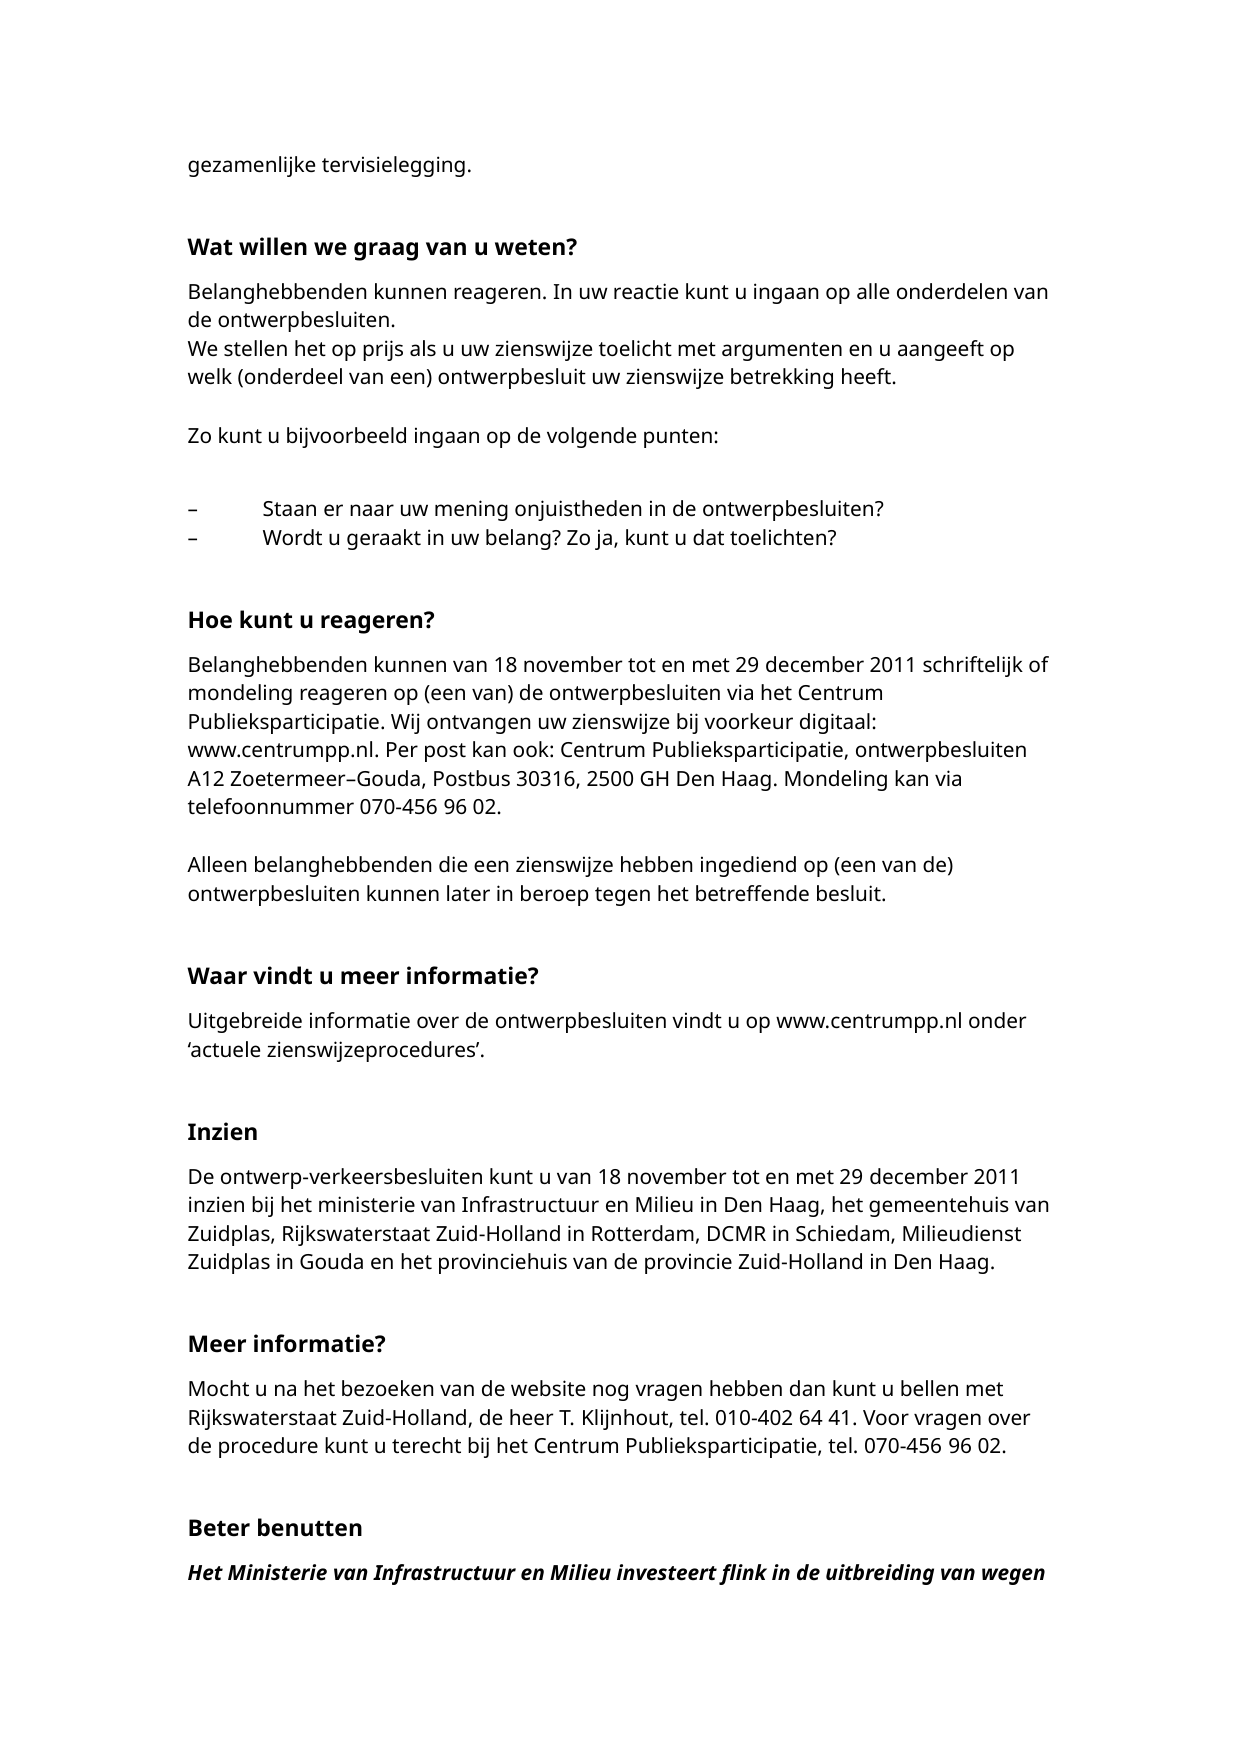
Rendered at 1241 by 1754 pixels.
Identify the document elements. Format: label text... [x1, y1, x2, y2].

text Belanghebbenden kunnen reageren. In uw reactie kunt u ingaan op alle onderdelen van de ontwerpbesluiten. [187, 277, 1053, 334]
text Zo kunt u bijvoorbeeld ingaan op de volgende punten: [187, 421, 1053, 449]
list Staan er naar uw mening onjuistheden in de ontwerpbesluiten? [187, 494, 1053, 523]
subtitle Hoe kunt u reageren? [187, 604, 1053, 635]
text Alleen belanghebbenden die een zienswijze hebben ingediend op (een van de) ontwerpbesluiten kunnen later in beroep tegen het betreffende besluit. [187, 851, 1053, 907]
subtitle Inzien [187, 1116, 1053, 1147]
text Belanghebbenden kunnen van 18 november tot en met 29 december 2011 schriftelijk of mondeling reageren op (een van) de ontwerpbesluiten via het Centrum Publieksparticipatie. Wij ontvangen uw zienswijze bij voorkeur digitaal: www.centrumpp.nl. Per post kan ook: Centrum Publieksparticipatie, ontwerpbesluiten A12 Zoetermeer–Gouda, Postbus 30316, 2500 GH Den Haag. Mondeling kan via telefoonnummer 070-456 96 02. [187, 650, 1053, 821]
text Uitgebreide informatie over de ontwerpbesluiten vindt u op www.centrumpp.nl onder ‘actuele zienswijzeprocedures’. [187, 1006, 1053, 1063]
text gezamenlijke tervisielegging. [187, 150, 1053, 178]
text Mocht u na het bezoeken van de website nog vragen hebben dan kunt u bellen met Rijkswaterstaat Zuid-Holland, de heer T. Klijnhout, tel. 010-402 64 41. Voor vragen over de procedure kunt u terecht bij het Centrum Publieksparticipatie, tel. 070-456 96 02. [187, 1374, 1053, 1460]
subtitle Meer informatie? [187, 1328, 1053, 1359]
list Wordt u geraakt in uw belang? Zo ja, kunt u dat toelichten? [187, 523, 1053, 551]
subtitle Wat willen we graag van u weten? [187, 231, 1053, 262]
text Het Ministerie van Infrastructuur en Milieu investeert flink in de uitbreiding van wegen [187, 1558, 1053, 1587]
subtitle Beter benutten [187, 1512, 1053, 1543]
text We stellen het op prijs als u uw zienswijze toelicht met argumenten en u aangeeft op welk (onderdeel van een) ontwerpbesluit uw zienswijze betrekking heeft. [187, 334, 1053, 391]
subtitle Waar vindt u meer informatie? [187, 960, 1053, 991]
text De ontwerp-verkeersbesluiten kunt u van 18 november tot en met 29 december 2011 inzien bij het ministerie van Infrastructuur en Milieu in Den Haag, het gemeentehuis van Zuidplas, Rijkswaterstaat Zuid-Holland in Rotterdam, DCMR in Schiedam, Milieudienst Zuidplas in Gouda en het provinciehuis van de provincie Zuid-Holland in Den Haag. [187, 1162, 1053, 1276]
